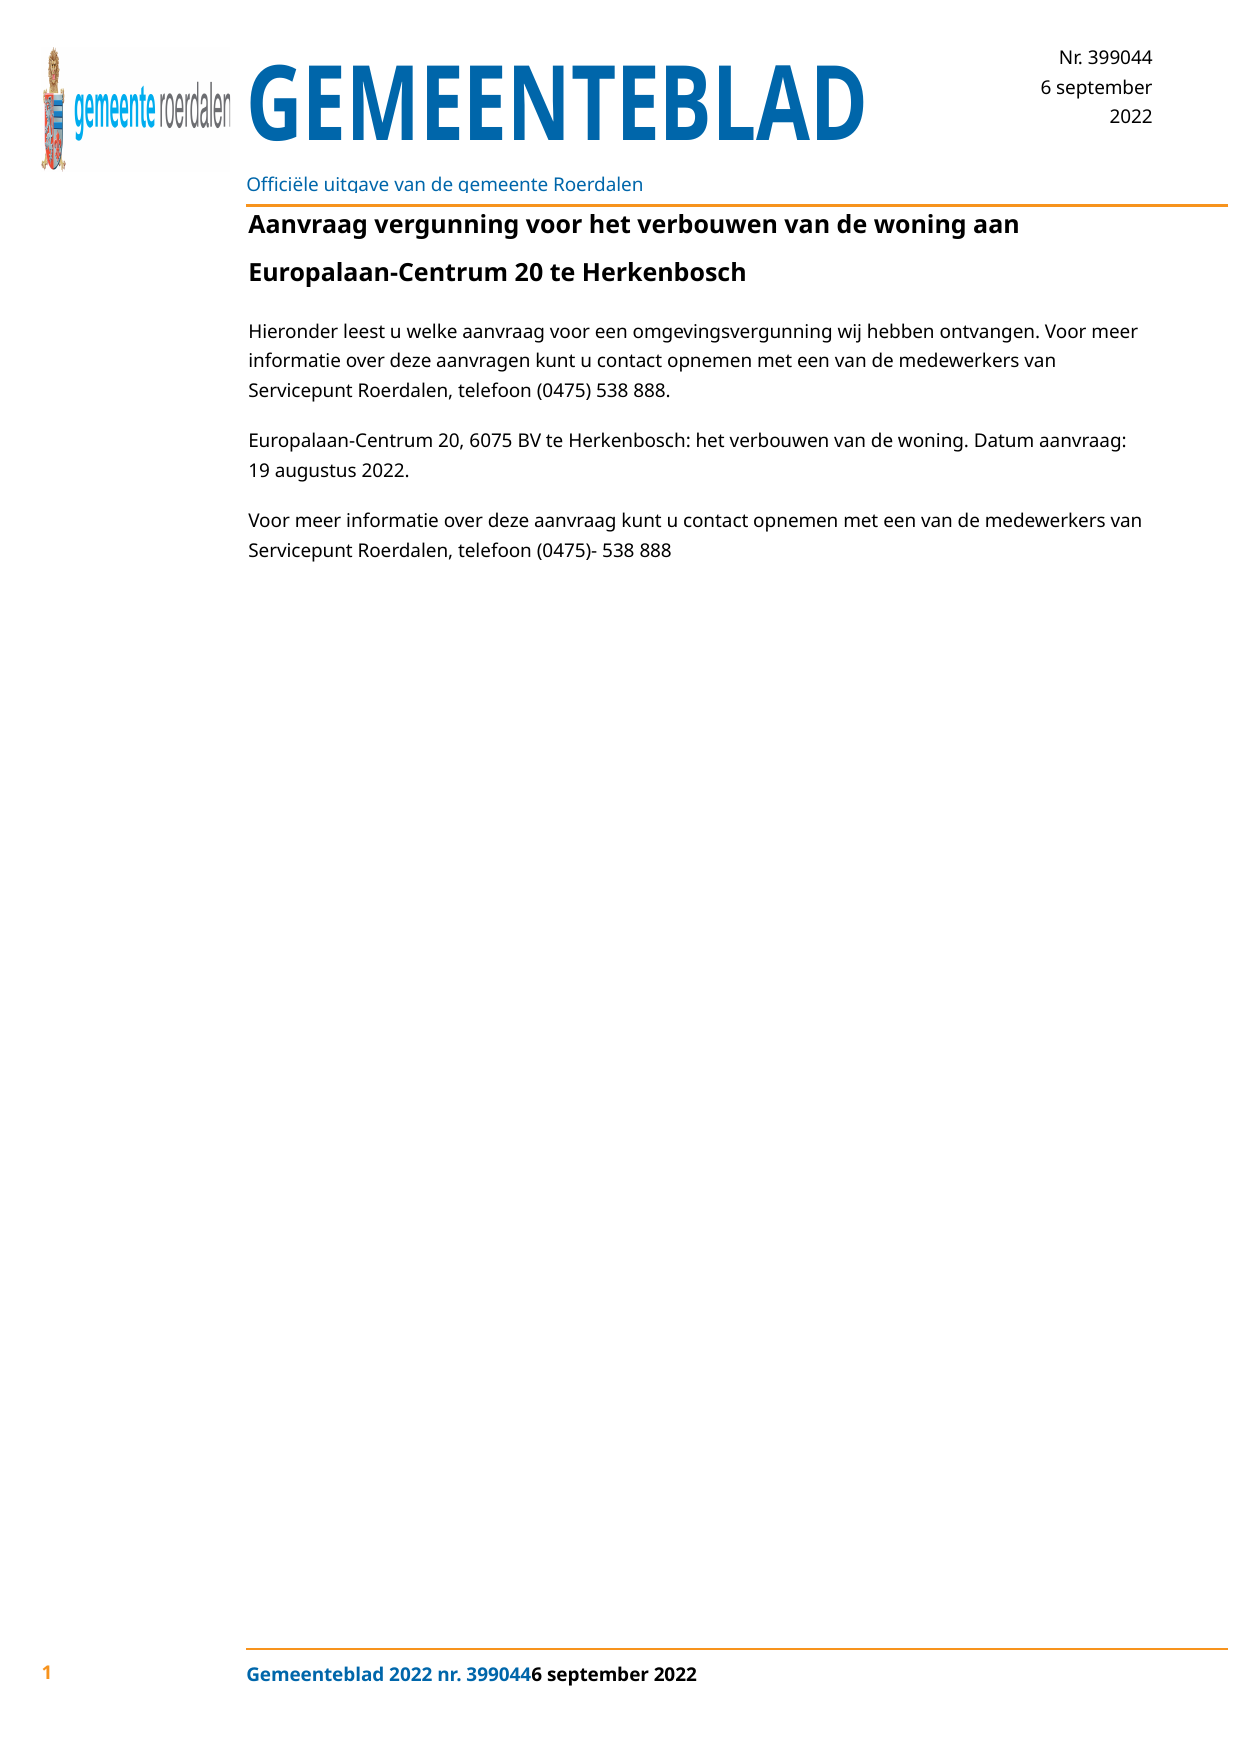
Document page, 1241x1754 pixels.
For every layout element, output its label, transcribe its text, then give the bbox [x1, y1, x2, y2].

text Aanvraag vergunning voor het verbouwen van de woning aan Europalaan-Centrum 20 te Herkenbosch [248, 207, 1152, 288]
text Europalaan-Centrum 20, 6075 BV te Herkenbosch: het verbouwen van de woning. Datum aanvraag: 19 augustus 2022. [248, 427, 1152, 483]
text Voor meer informatie over deze aanvraag kunt u contact opnemen met een van de medewerkers van Servicepunt Roerdalen, telefoon (0475)- 538 888 [248, 507, 1152, 563]
picture [41, 47, 231, 172]
text Hieronder leest u welke aanvraag voor een omgevingsvergunning wij hebben ontvangen. Voor meer informatie over deze aanvragen kunt u contact opnemen met een van de medewerkers van Servicepunt Roerdalen, telefoon (0475) 538 888. [248, 318, 1152, 403]
